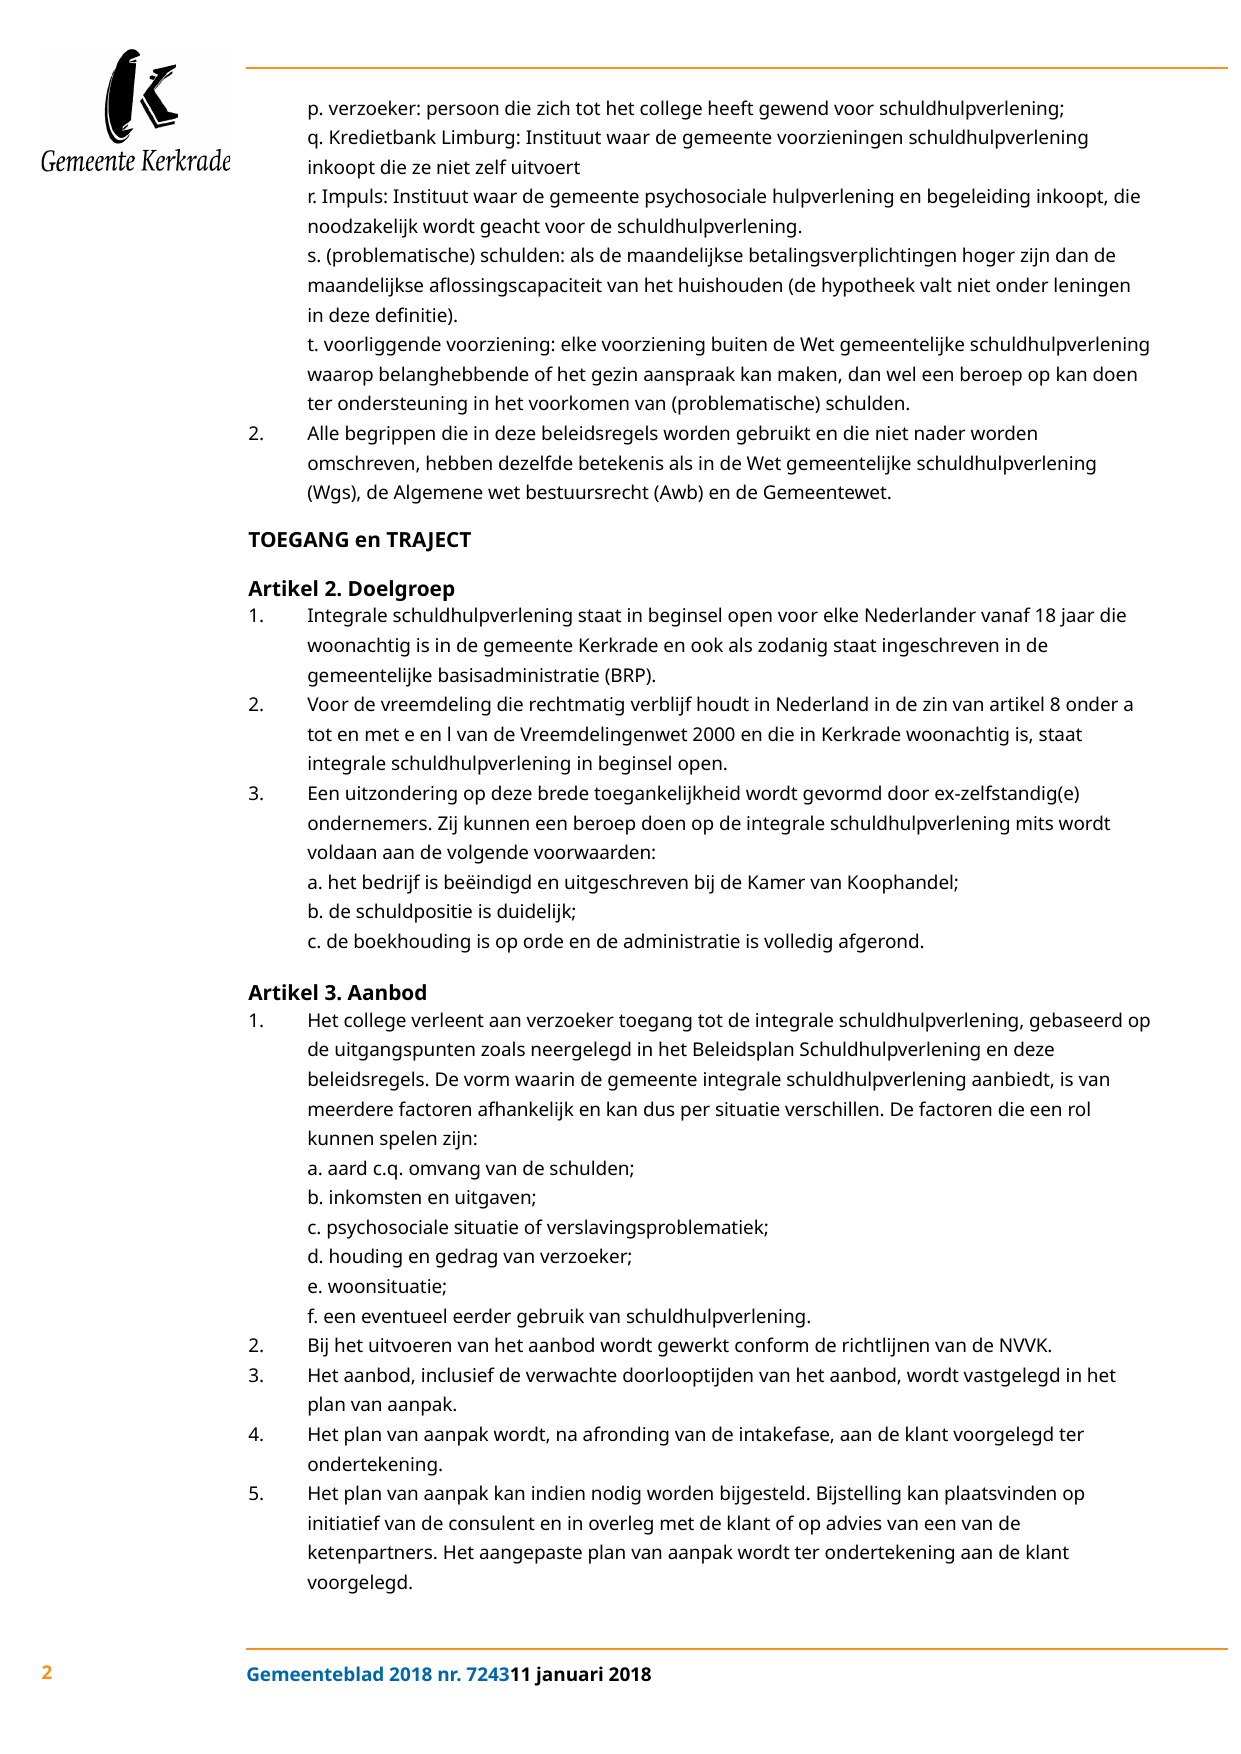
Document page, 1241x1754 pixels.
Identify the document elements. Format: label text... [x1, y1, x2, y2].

list Het college verleent aan verzoeker toegang tot de integrale schuldhulpverlening, gebaseerd op de uitgangspunten zoals neergelegd in het Beleidsplan Schuldhulpverlening en deze beleidsregels. De vorm waarin de gemeente integrale schuldhulpverlening aanbiedt, is van meerdere factoren afhankelijk en kan dus per situatie verschillen. De factoren die een rol kunnen spelen zijn: [248, 1007, 1152, 1151]
text Artikel 3. Aanbod [248, 978, 1152, 1007]
list s. (problematische) schulden: als de maandelijkse betalingsverplichtingen hoger zijn dan de maandelijkse aflossingscapaciteit van het huishouden (de hypotheek valt niet onder leningen in deze definitie). [248, 243, 1152, 328]
list a. aard c.q. omvang van de schulden; [248, 1155, 1152, 1181]
list c. psychosociale situatie of verslavingsproblematiek; [248, 1214, 1152, 1240]
list Het plan van aanpak wordt, na afronding van de intakefase, aan de klant voorgelegd ter ondertekening. [248, 1421, 1152, 1476]
list Alle begrippen die in deze beleidsregels worden gebruikt en die niet nader worden omschreven, hebben dezelfde betekenis als in de Wet gemeentelijke schuldhulpverlening (Wgs), de Algemene wet bestuursrecht (Awb) en de Gemeentewet. [248, 420, 1152, 505]
list a. het bedrijf is beëindigd en uitgeschreven bij de Kamer van Koophandel; [248, 869, 1152, 895]
list r. Impuls: Instituut waar de gemeente psychosociale hulpverlening en begeleiding inkoopt, die noodzakelijk wordt geacht voor de schuldhulpverlening. [248, 183, 1152, 239]
list d. houding en gedrag van verzoeker; [248, 1244, 1152, 1269]
list c. de boekhouding is op orde en de administratie is volledig afgerond. [248, 928, 1152, 954]
list b. de schuldpositie is duidelijk; [248, 898, 1152, 924]
list b. inkomsten en uitgaven; [248, 1184, 1152, 1210]
list t. voorliggende voorziening: elke voorziening buiten de Wet gemeentelijke schuldhulpverlening waarop belanghebbende of het gezin aanspraak kan maken, dan wel een beroep op kan doen ter ondersteuning in het voorkomen van (problematische) schulden. [248, 331, 1152, 416]
list e. woonsituatie; [248, 1273, 1152, 1299]
list q. Kredietbank Limburg: Instituut waar de gemeente voorzieningen schuldhulpverlening inkoopt die ze niet zelf uitvoert [248, 124, 1152, 180]
list Het plan van aanpak kan indien nodig worden bijgesteld. Bijstelling kan plaatsvinden op initiatief van de consulent en in overleg met de klant of op advies van een van de ketenpartners. Het aangepaste plan van aanpak wordt ter ondertekening aan de klant voorgelegd. [248, 1480, 1152, 1595]
list Het aanbod, inclusief de verwachte doorlooptijden van het aanbod, wordt vastgelegd in het plan van aanpak. [248, 1362, 1152, 1417]
list Integrale schuldhulpverlening staat in beginsel open voor elke Nederlander vanaf 18 jaar die woonachtig is in de gemeente Kerkrade en ook als zodanig staat ingeschreven in de gemeentelijke basisadministratie (BRP). [248, 603, 1152, 688]
list Een uitzondering op deze brede toegankelijkheid wordt gevormd door ex-zelfstandig(e) ondernemers. Zij kunnen een beroep doen op de integrale schuldhulpverlening mits wordt voldaan aan de volgende voorwaarden: [248, 780, 1152, 865]
text TOEGANG en TRAJECT [248, 525, 1152, 553]
list Voor de vreemdeling die rechtmatig verblijf houdt in Nederland in de zin van artikel 8 onder a tot en met e en l van de Vreemdelingenwet 2000 en die in Kerkrade woonachtig is, staat integrale schuldhulpverlening in beginsel open. [248, 691, 1152, 776]
picture [41, 47, 231, 172]
list p. verzoeker: persoon die zich tot het college heeft gewend voor schuldhulpverlening; [248, 95, 1152, 121]
text Artikel 2. Doelgroep [248, 574, 1152, 603]
list f. een eventueel eerder gebruik van schuldhulpverlening. [248, 1303, 1152, 1328]
list Bij het uitvoeren van het aanbod wordt gewerkt conform de richtlijnen van de NVVK. [248, 1332, 1152, 1358]
